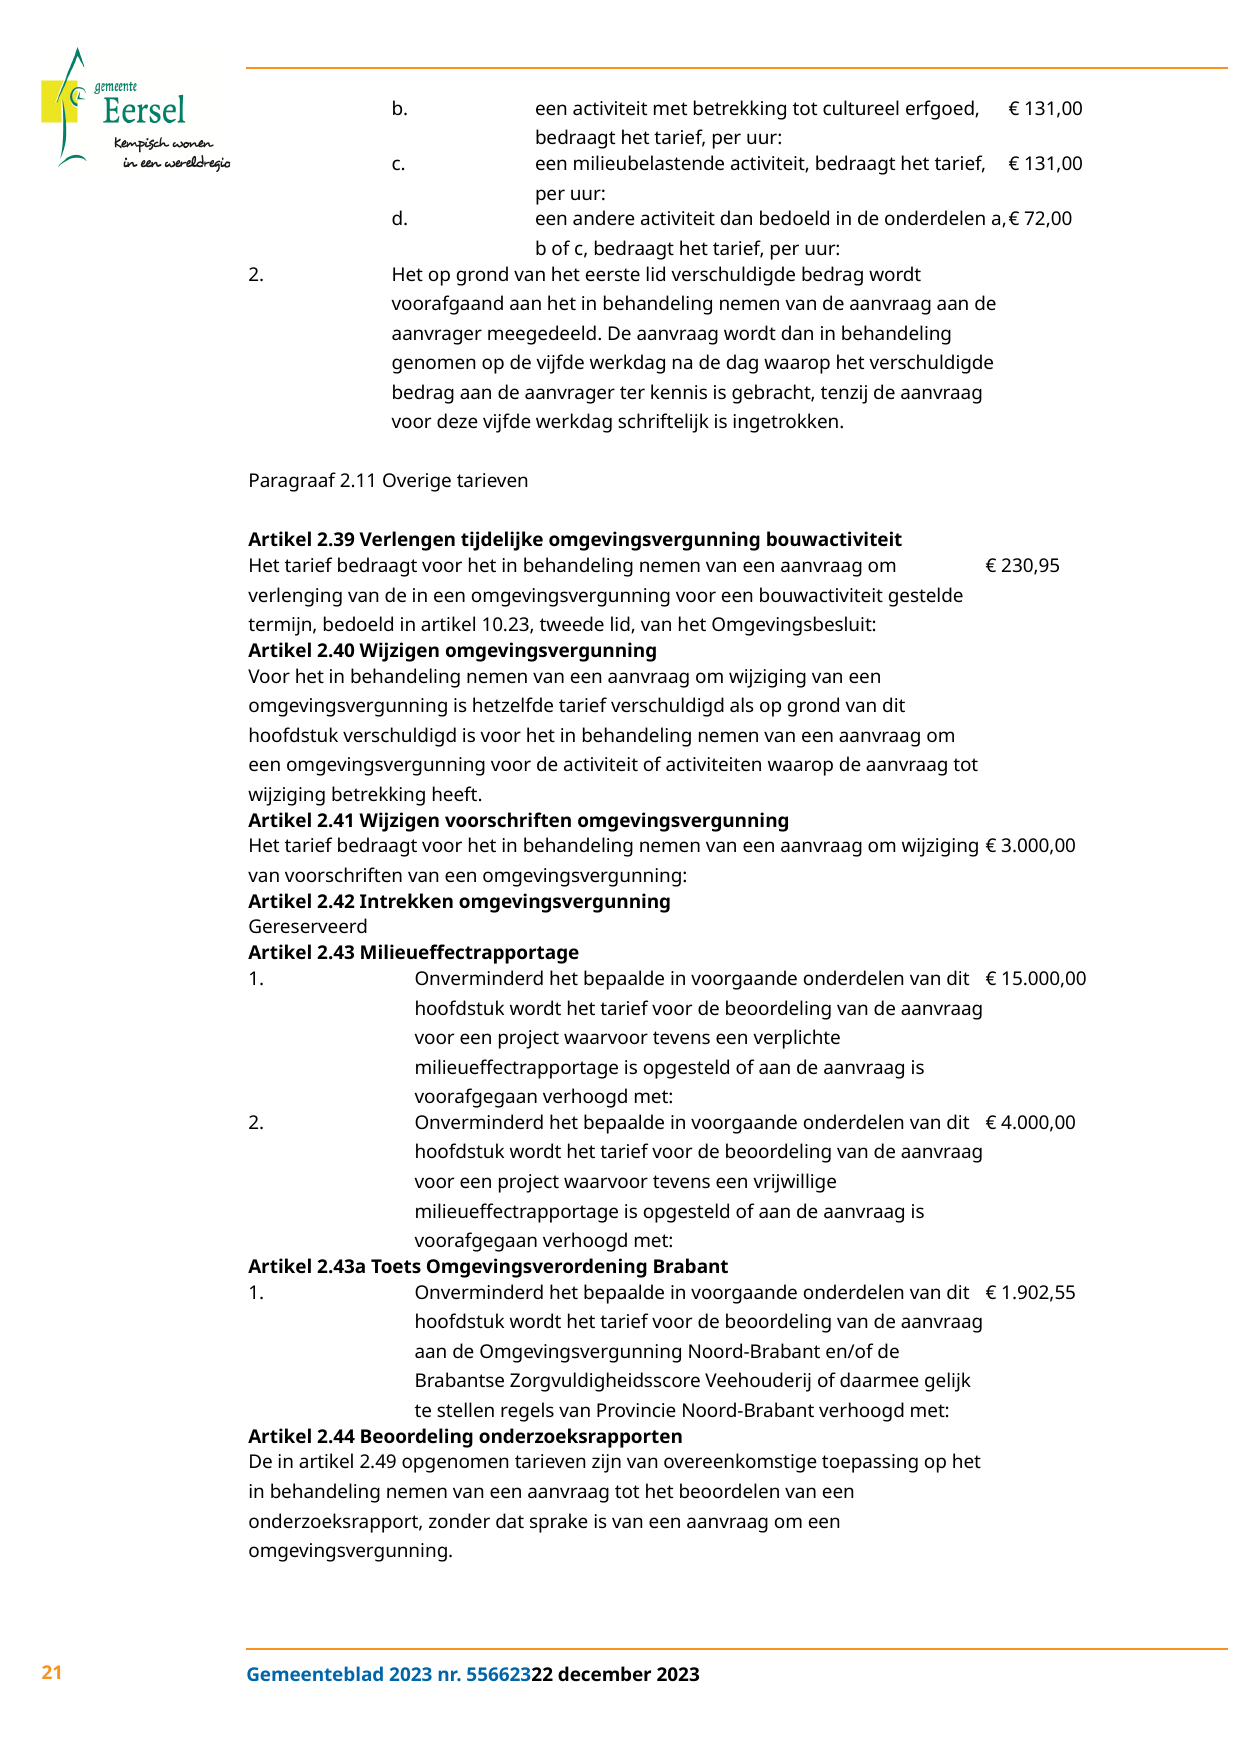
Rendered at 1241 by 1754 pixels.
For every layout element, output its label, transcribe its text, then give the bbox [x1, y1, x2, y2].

table_cell een milieubelastende activiteit, bedraagt het tarief, per uur: [535, 150, 1008, 205]
table_cell een activiteit met betrekking tot cultureel erfgoed, bedraagt het tarief, per uur: [535, 95, 1008, 150]
table_cell € 15.000,00 [985, 965, 1152, 1109]
table_cell Artikel 2.43a Toets Omgevingsverordening Brabant [248, 1253, 985, 1279]
table_cell Gereserveerd [248, 914, 985, 939]
table_cell Onverminderd het bepaalde in voorgaande onderdelen van dit hoofdstuk wordt het tarief voor de beoordeling van de aanvraag voor een project waarvoor tevens een vrijwillige milieueffectrapportage is opgesteld of aan de aanvraag is voorafgegaan verhoogd met: [414, 1109, 985, 1253]
table_cell Artikel 2.40 Wijzigen omgevingsvergunning [248, 637, 985, 663]
table_cell een andere activiteit dan bedoeld in de onderdelen a, b of c, bedraagt het tarief, per uur: [535, 205, 1008, 261]
table_cell [248, 1563, 985, 1589]
table_cell 2. [248, 261, 391, 434]
table_cell [985, 637, 1152, 663]
table_cell 1. [248, 1279, 414, 1423]
table_cell [985, 663, 1152, 807]
table_cell [985, 807, 1152, 833]
picture [41, 47, 231, 172]
table_cell Artikel 2.43 Milieueffectrapportage [248, 939, 985, 965]
table_header [985, 526, 1152, 552]
text Paragraaf 2.11 Overige tarieven [248, 467, 1152, 493]
table_cell € 131,00 [1008, 150, 1152, 205]
table_cell Het tarief bedraagt voor het in behandeling nemen van een aanvraag om verlenging van de in een omgevingsvergunning voor een bouwactiviteit gestelde termijn, bedoeld in artikel 10.23, tweede lid, van het Omgevingsbesluit: [248, 552, 985, 637]
table_cell 1. [248, 965, 414, 1109]
table_cell [985, 1563, 1152, 1589]
table_cell [985, 914, 1152, 939]
table_cell € 3.000,00 [985, 833, 1152, 888]
table_cell € 131,00 [1008, 95, 1152, 150]
table_cell Artikel 2.41 Wijzigen voorschriften omgevingsvergunning [248, 807, 985, 833]
table_cell Het tarief bedraagt voor het in behandeling nemen van een aanvraag om wijziging van voorschriften van een omgevingsvergunning: [248, 833, 985, 888]
table_cell c. [391, 150, 535, 205]
table_cell € 4.000,00 [985, 1109, 1152, 1253]
table_cell De in artikel 2.49 opgenomen tarieven zijn van overeenkomstige toepassing op het in behandeling nemen van een aanvraag tot het beoordelen van een onderzoeksrapport, zonder dat sprake is van een aanvraag om een omgevingsvergunning. [248, 1449, 985, 1563]
table_cell € 72,00 [1008, 205, 1152, 261]
table_cell [248, 150, 391, 205]
table_cell [985, 1253, 1152, 1279]
table_cell [1008, 261, 1152, 434]
table_cell Het op grond van het eerste lid verschuldigde bedrag wordt voorafgaand aan het in behandeling nemen van de aanvraag aan de aanvrager meegedeeld. De aanvraag wordt dan in behandeling genomen op de vijfde werkdag na de dag waarop het verschuldigde bedrag aan de aanvrager ter kennis is gebracht, tenzij de aanvraag voor deze vijfde werkdag schriftelijk is ingetrokken. [391, 261, 1008, 434]
table_cell [985, 1449, 1152, 1563]
table_cell [985, 888, 1152, 914]
table_cell [248, 95, 391, 150]
table_cell Onverminderd het bepaalde in voorgaande onderdelen van dit hoofdstuk wordt het tarief voor de beoordeling van de aanvraag aan de Omgevingsvergunning Noord-Brabant en/of de Brabantse Zorgvuldigheidsscore Veehouderij of daarmee gelijk te stellen regels van Provincie Noord-Brabant verhoogd met: [414, 1279, 985, 1423]
table_cell Onverminderd het bepaalde in voorgaande onderdelen van dit hoofdstuk wordt het tarief voor de beoordeling van de aanvraag voor een project waarvoor tevens een verplichte milieueffectrapportage is opgesteld of aan de aanvraag is voorafgegaan verhoogd met: [414, 965, 985, 1109]
table_cell Voor het in behandeling nemen van een aanvraag om wijziging van een omgevingsvergunning is hetzelfde tarief verschuldigd als op grond van dit hoofdstuk verschuldigd is voor het in behandeling nemen van een aanvraag om een omgevingsvergunning voor de activiteit of activiteiten waarop de aanvraag tot wijziging betrekking heeft. [248, 663, 985, 807]
table_cell d. [391, 205, 535, 261]
table_cell Artikel 2.42 Intrekken omgevingsvergunning [248, 888, 985, 914]
table_cell [985, 1423, 1152, 1449]
table_cell b. [391, 95, 535, 150]
table_header Artikel 2.39 Verlengen tijdelijke omgevingsvergunning bouwactiviteit [248, 526, 985, 552]
table_cell € 230,95 [985, 552, 1152, 637]
table_cell 2. [248, 1109, 414, 1253]
table_cell € 1.902,55 [985, 1279, 1152, 1423]
table_cell Artikel 2.44 Beoordeling onderzoeksrapporten [248, 1423, 985, 1449]
table_cell [248, 205, 391, 261]
table_cell [985, 939, 1152, 965]
